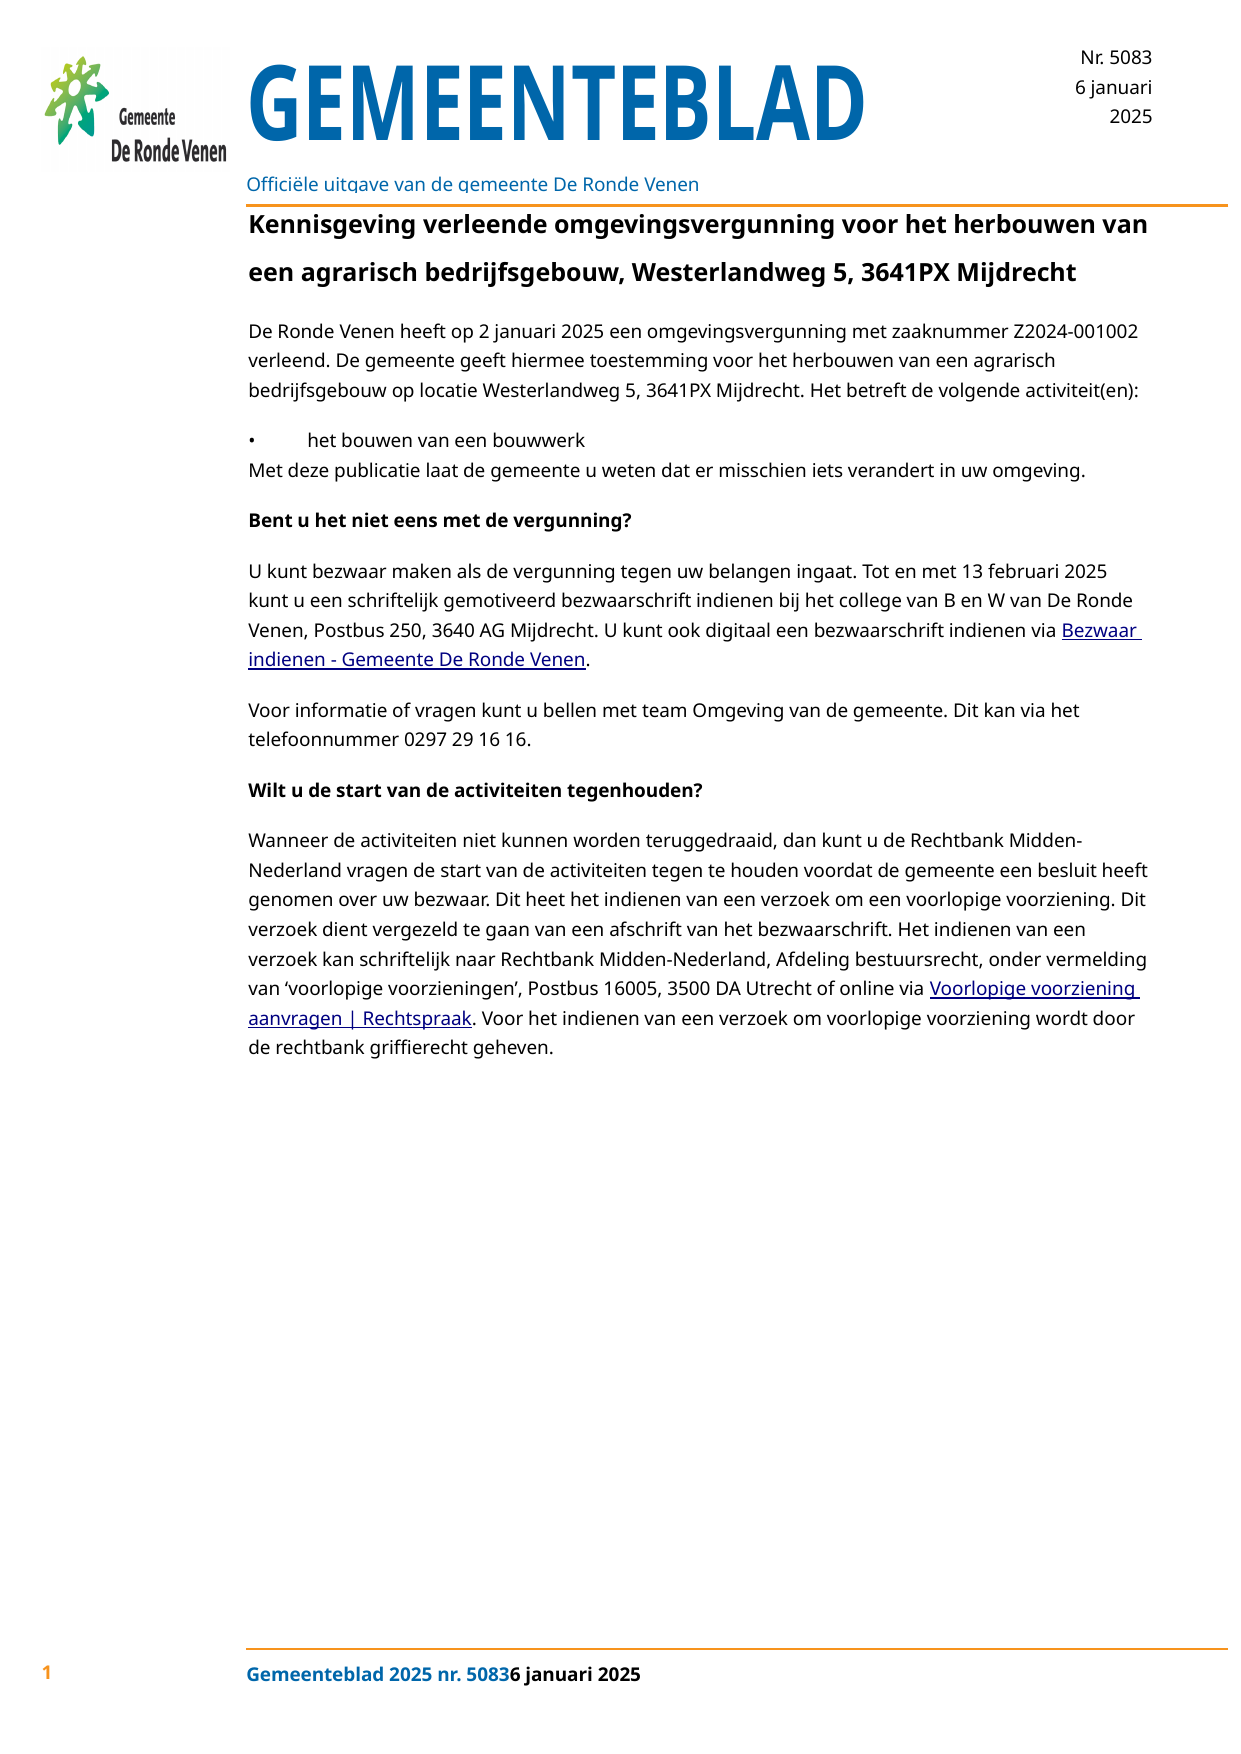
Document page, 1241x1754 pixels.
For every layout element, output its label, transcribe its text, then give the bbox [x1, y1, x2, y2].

text U kunt bezwaar maken als de vergunning tegen uw belangen ingaat. Tot en met 13 februari 2025 kunt u een schriftelijk gemotiveerd bezwaarschrift indienen bij het college van B en W van De Ronde Venen, Postbus 250, 3640 AG Mijdrecht. U kunt ook digitaal een bezwaarschrift indienen via Bezwaar indienen - Gemeente De Ronde Venen. [248, 558, 1152, 672]
picture [41, 47, 231, 172]
text Wilt u de start van de activiteiten tegenhouden? [248, 777, 1152, 803]
text Met deze publicatie laat de gemeente u weten dat er misschien iets verandert in uw omgeving. [248, 457, 1152, 483]
text De Ronde Venen heeft op 2 januari 2025 een omgevingsvergunning met zaaknummer Z2024-001002 verleend. De gemeente geeft hiermee toestemming voor het herbouwen van een agrarisch bedrijfsgebouw op locatie Westerlandweg 5, 3641PX Mijdrecht. Het betreft de volgende activiteit(en): [248, 318, 1152, 403]
text Voor informatie of vragen kunt u bellen met team Omgeving van de gemeente. Dit kan via het telefoonnummer 0297 29 16 16. [248, 697, 1152, 752]
text Wanneer de activiteiten niet kunnen worden teruggedraaid, dan kunt u de Rechtbank Midden-Nederland vragen de start van de activiteiten tegen te houden voordat de gemeente een besluit heeft genomen over uw bezwaar. Dit heet het indienen van een verzoek om een voorlopige voorziening. Dit verzoek dient vergezeld te gaan van een afschrift van het bezwaarschrift. Het indienen van een verzoek kan schriftelijk naar Rechtbank Midden-Nederland, Afdeling bestuursrecht, onder vermelding van ‘voorlopige voorzieningen’, Postbus 16005, 3500 DA Utrecht of online via Voorlopige voorziening aanvragen | Rechtspraak. Voor het indienen van een verzoek om voorlopige voorziening wordt door de rechtbank griffierecht geheven. [248, 827, 1152, 1060]
text Bent u het niet eens met de vergunning? [248, 507, 1152, 533]
text Kennisgeving verleende omgevingsvergunning voor het herbouwen van een agrarisch bedrijfsgebouw, Westerlandweg 5, 3641PX Mijdrecht [248, 207, 1152, 288]
list het bouwen van een bouwwerk [248, 427, 1152, 453]
